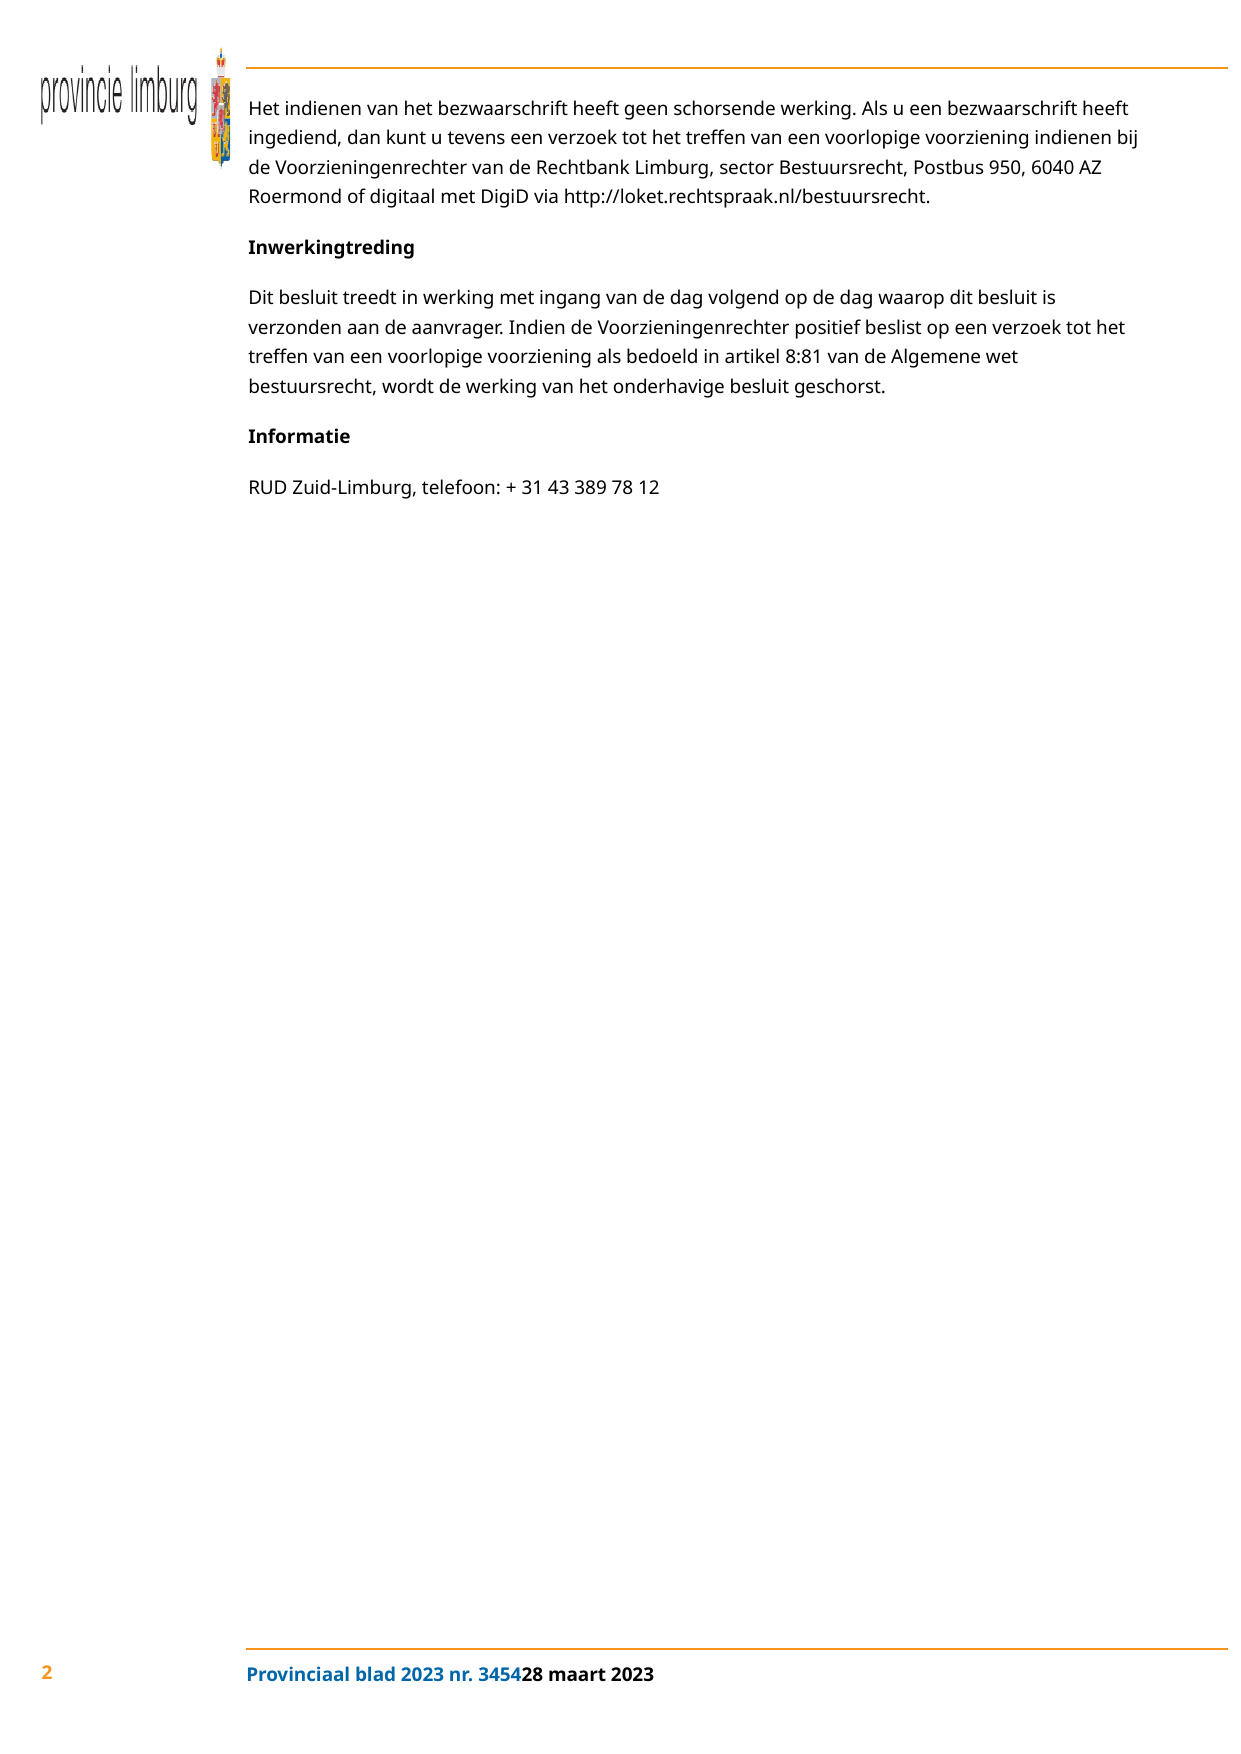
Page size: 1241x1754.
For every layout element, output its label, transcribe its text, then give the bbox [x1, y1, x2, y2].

text Informatie [248, 423, 1152, 449]
text RUD Zuid-Limburg, telefoon: + 31 43 389 78 12 [248, 474, 1152, 500]
picture [41, 47, 231, 172]
text Het indienen van het bezwaarschrift heeft geen schorsende werking. Als u een bezwaarschrift heeft ingediend, dan kunt u tevens een verzoek tot het treffen van een voorlopige voorziening indienen bij de Voorzieningenrechter van de Rechtbank Limburg, sector Bestuursrecht, Postbus 950, 6040 AZ Roermond of digitaal met DigiD via http://loket.rechtspraak.nl/bestuursrecht. [248, 95, 1152, 209]
text Inwerkingtreding [248, 234, 1152, 260]
text Dit besluit treedt in werking met ingang van de dag volgend op de dag waarop dit besluit is verzonden aan de aanvrager. Indien de Voorzieningenrechter positief beslist op een verzoek tot het treffen van een voorlopige voorziening als bedoeld in artikel 8:81 van de Algemene wet bestuursrecht, wordt de werking van het onderhavige besluit geschorst. [248, 284, 1152, 399]
